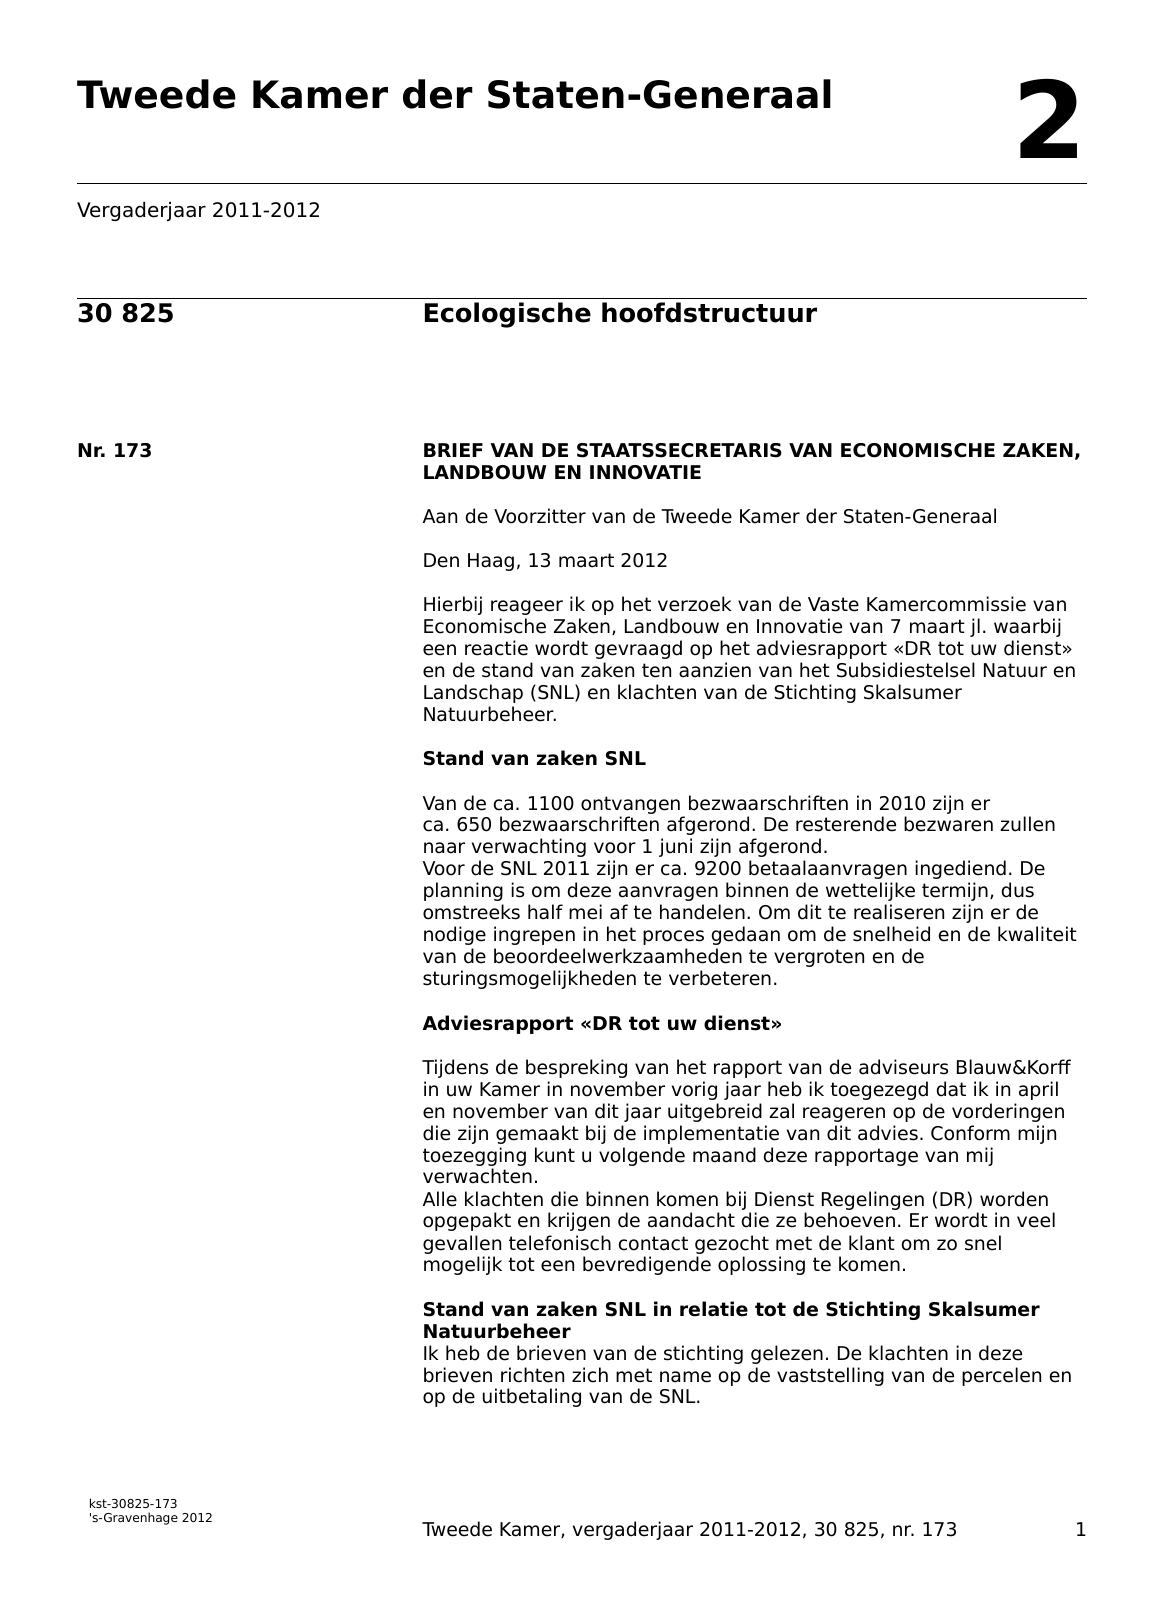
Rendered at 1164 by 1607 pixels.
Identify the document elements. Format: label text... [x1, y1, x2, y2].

text Aan de Voorzitter van de Tweede Kamer der Staten-Generaal [422, 506, 1087, 528]
text kst-30825-173 [88, 1497, 323, 1511]
text Den Haag, 13 maart 2012 [422, 550, 1087, 572]
subtitle Nr. 173 BRIEF VAN DE STAATSSECRETARIS VAN ECONOMISCHE ZAKEN, LANDBOUW EN INNOVATIE [77, 440, 1087, 484]
text Hierbij reageer ik op het verzoek van de Vaste Kamercommissie van Economische Zaken, Landbouw en Innovatie van 7 maart jl. waarbij een reactie wordt gevraagd op het adviesrapport «DR tot uw dienst» en de stand van zaken ten aanzien van het Subsidiestelsel Natuur en Landschap (SNL) en klachten van de Stichting Skalsumer Natuurbeheer. [422, 594, 1087, 726]
table_header Tweede Kamer der Staten-Generaal [77, 59, 886, 183]
subtitle Stand van zaken SNL [422, 748, 1087, 770]
text Voor de SNL 2011 zijn er ca. 9200 betaalaanvragen ingediend. De planning is om deze aanvragen binnen de wettelijke termijn, dus omstreeks half mei af te handelen. Om dit te realiseren zijn er de nodige ingrepen in het proces gedaan om de snelheid en de kwaliteit van de beoordeelwerkzaamheden te vergroten en de sturingsmogelijkheden te verbeteren. [422, 858, 1087, 990]
table_header 2 [886, 59, 1087, 183]
table_cell Vergaderjaar 2011-2012 [77, 184, 1087, 298]
text Ik heb de brieven van de stichting gelezen. De klachten in deze brieven richten zich met name op de vaststelling van de percelen en op de uitbetaling van de SNL. [422, 1342, 1087, 1408]
text 's-Gravenhage 2012 [88, 1511, 323, 1525]
text Tijdens de bespreking van het rapport van de adviseurs Blauw&Korff in uw Kamer in november vorig jaar heb ik toegezegd dat ik in april en november van dit jaar uitgebreid zal reageren op de vorderingen die zijn gemaakt bij de implementatie van dit advies. Conform mijn toezegging kunt u volgende maand deze rapportage van mij verwachten. [422, 1057, 1087, 1188]
subtitle Adviesrapport «DR tot uw dienst» [422, 1012, 1087, 1034]
subtitle 30 825 Ecologische hoofdstructuur [77, 299, 1087, 329]
subtitle Stand van zaken SNL in relatie tot de Stichting Skalsumer Natuurbeheer [422, 1298, 1087, 1342]
text Van de ca. 1100 ontvangen bezwaarschriften in 2010 zijn er ca. 650 bezwaarschriften afgerond. De resterende bezwaren zullen naar verwachting voor 1 juni zijn afgerond. [422, 792, 1087, 858]
text Alle klachten die binnen komen bij Dienst Regelingen (DR) worden opgepakt en krijgen de aandacht die ze behoeven. Er wordt in veel gevallen telefonisch contact gezocht met de klant om zo snel mogelijk tot een bevredigende oplossing te komen. [422, 1188, 1087, 1276]
